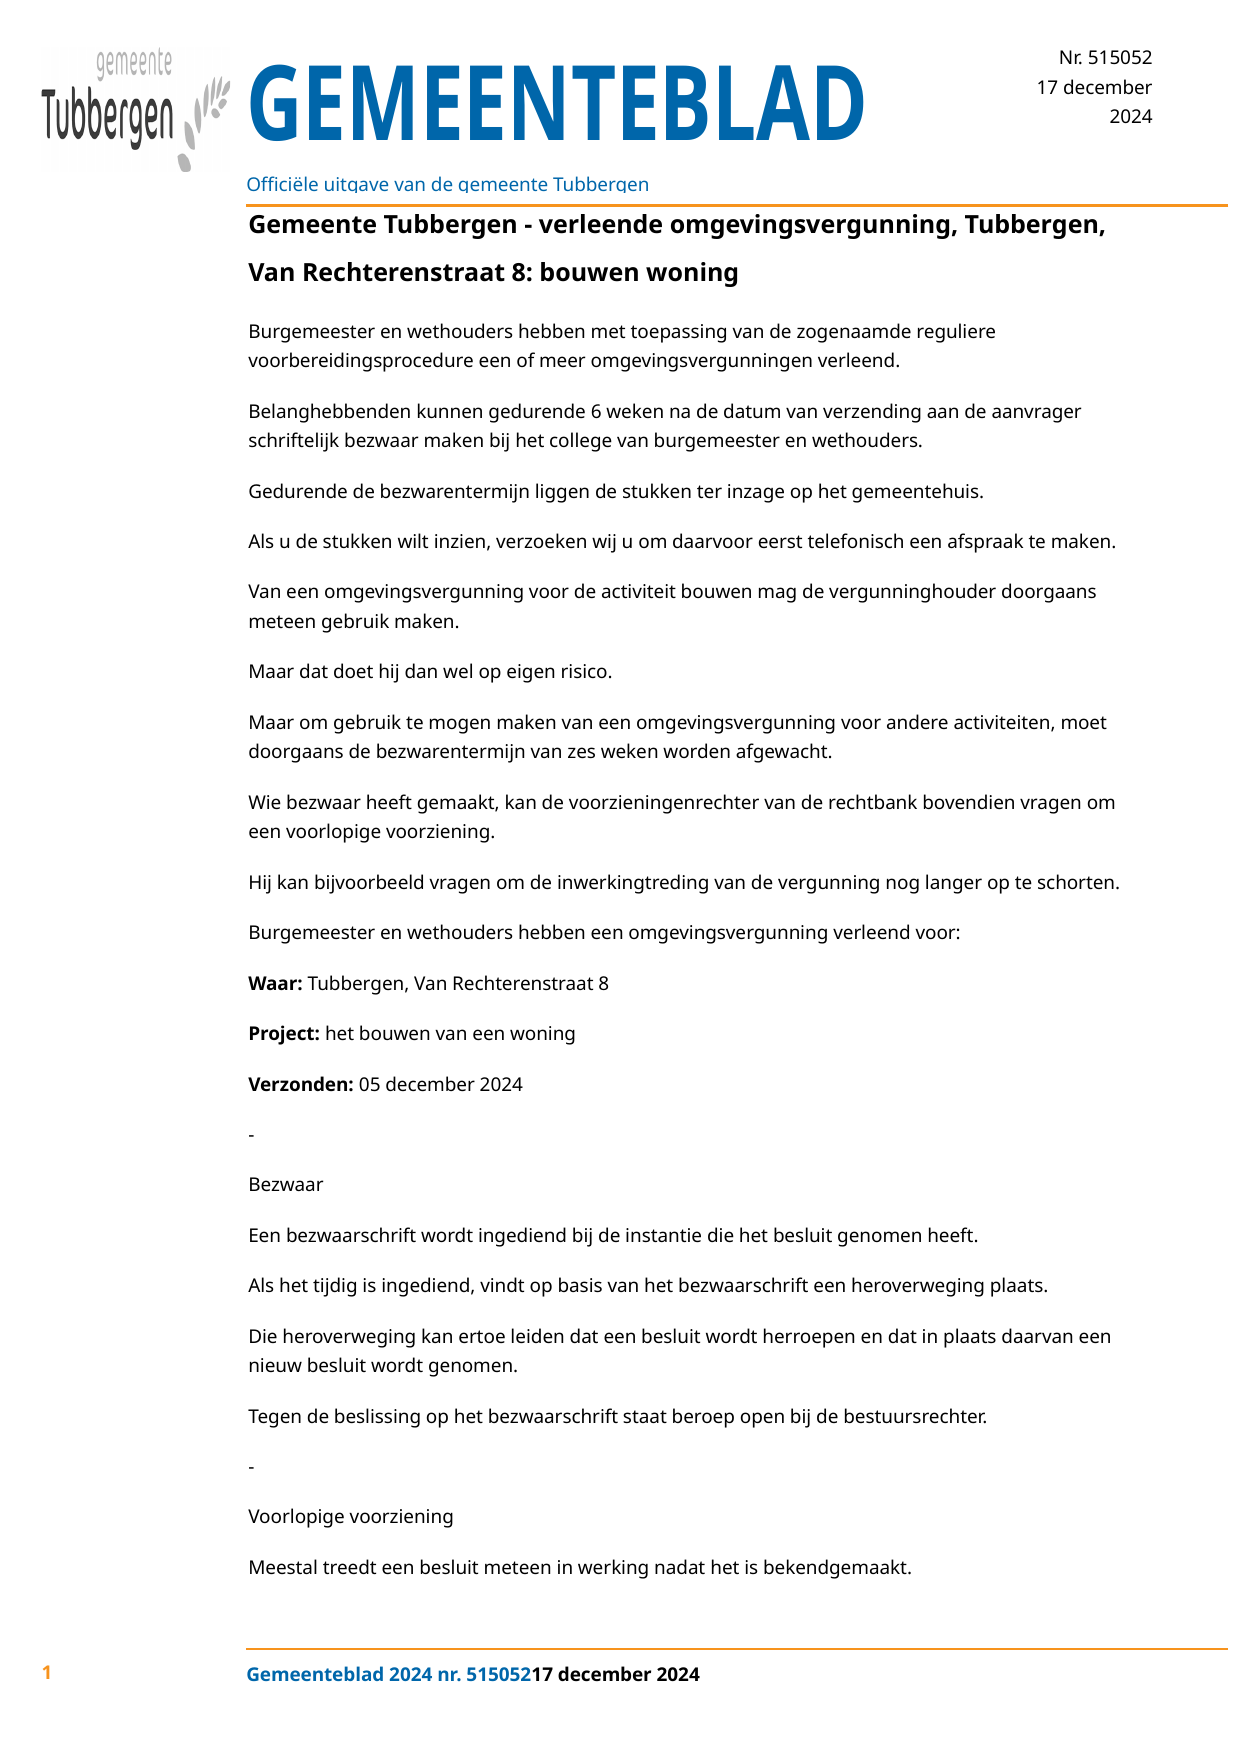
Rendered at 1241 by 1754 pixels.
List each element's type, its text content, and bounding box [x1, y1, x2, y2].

text Belanghebbenden kunnen gedurende 6 weken na de datum van verzending aan de aanvrager schriftelijk bezwaar maken bij het college van burgemeester en wethouders. [248, 398, 1152, 453]
text Die heroverweging kan ertoe leiden dat een besluit wordt herroepen en dat in plaats daarvan een nieuw besluit wordt genomen. [248, 1323, 1152, 1378]
text Project: het bouwen van een woning [248, 1020, 1152, 1046]
text Tegen de beslissing op het bezwaarschrift staat beroep open bij de bestuursrechter. [248, 1403, 1152, 1429]
picture [41, 47, 231, 172]
text Van een omgevingsvergunning voor de activiteit bouwen mag de vergunninghouder doorgaans meteen gebruik maken. [248, 579, 1152, 634]
text Burgemeester en wethouders hebben met toepassing van de zogenaamde reguliere voorbereidingsprocedure een of meer omgevingsvergunningen verleend. [248, 318, 1152, 373]
text Maar om gebruik te mogen maken van een omgevingsvergunning voor andere activiteiten, moet doorgaans de bezwarentermijn van zes weken worden afgewacht. [248, 709, 1152, 764]
text Burgemeester en wethouders hebben een omgevingsvergunning verleend voor: [248, 919, 1152, 945]
text Meestal treedt een besluit meteen in werking nadat het is bekendgemaakt. [248, 1554, 1152, 1580]
text Waar: Tubbergen, Van Rechterenstraat 8 [248, 970, 1152, 996]
text Voorlopige voorziening [248, 1504, 1152, 1529]
text Als het tijdig is ingediend, vindt op basis van het bezwaarschrift een heroverweging plaats. [248, 1272, 1152, 1298]
text Een bezwaarschrift wordt ingediend bij de instantie die het besluit genomen heeft. [248, 1222, 1152, 1248]
text Gemeente Tubbergen - verleende omgevingsvergunning, Tubbergen, Van Rechterenstraat 8: bouwen woning [248, 207, 1152, 288]
text Wie bezwaar heeft gemaakt, kan de voorzieningenrechter van de rechtbank bovendien vragen om een voorlopige voorziening. [248, 789, 1152, 844]
text Hij kan bijvoorbeeld vragen om de inwerkingtreding van de vergunning nog langer op te schorten. [248, 869, 1152, 895]
text Verzonden: 05 december 2024 [248, 1071, 1152, 1097]
text - [248, 1121, 1152, 1147]
text Gedurende de bezwarentermijn liggen de stukken ter inzage op het gemeentehuis. [248, 478, 1152, 504]
text Bezwaar [248, 1172, 1152, 1197]
text Maar dat doet hij dan wel op eigen risico. [248, 659, 1152, 684]
text Als u de stukken wilt inzien, verzoeken wij u om daarvoor eerst telefonisch een afspraak te maken. [248, 528, 1152, 554]
text - [248, 1453, 1152, 1479]
